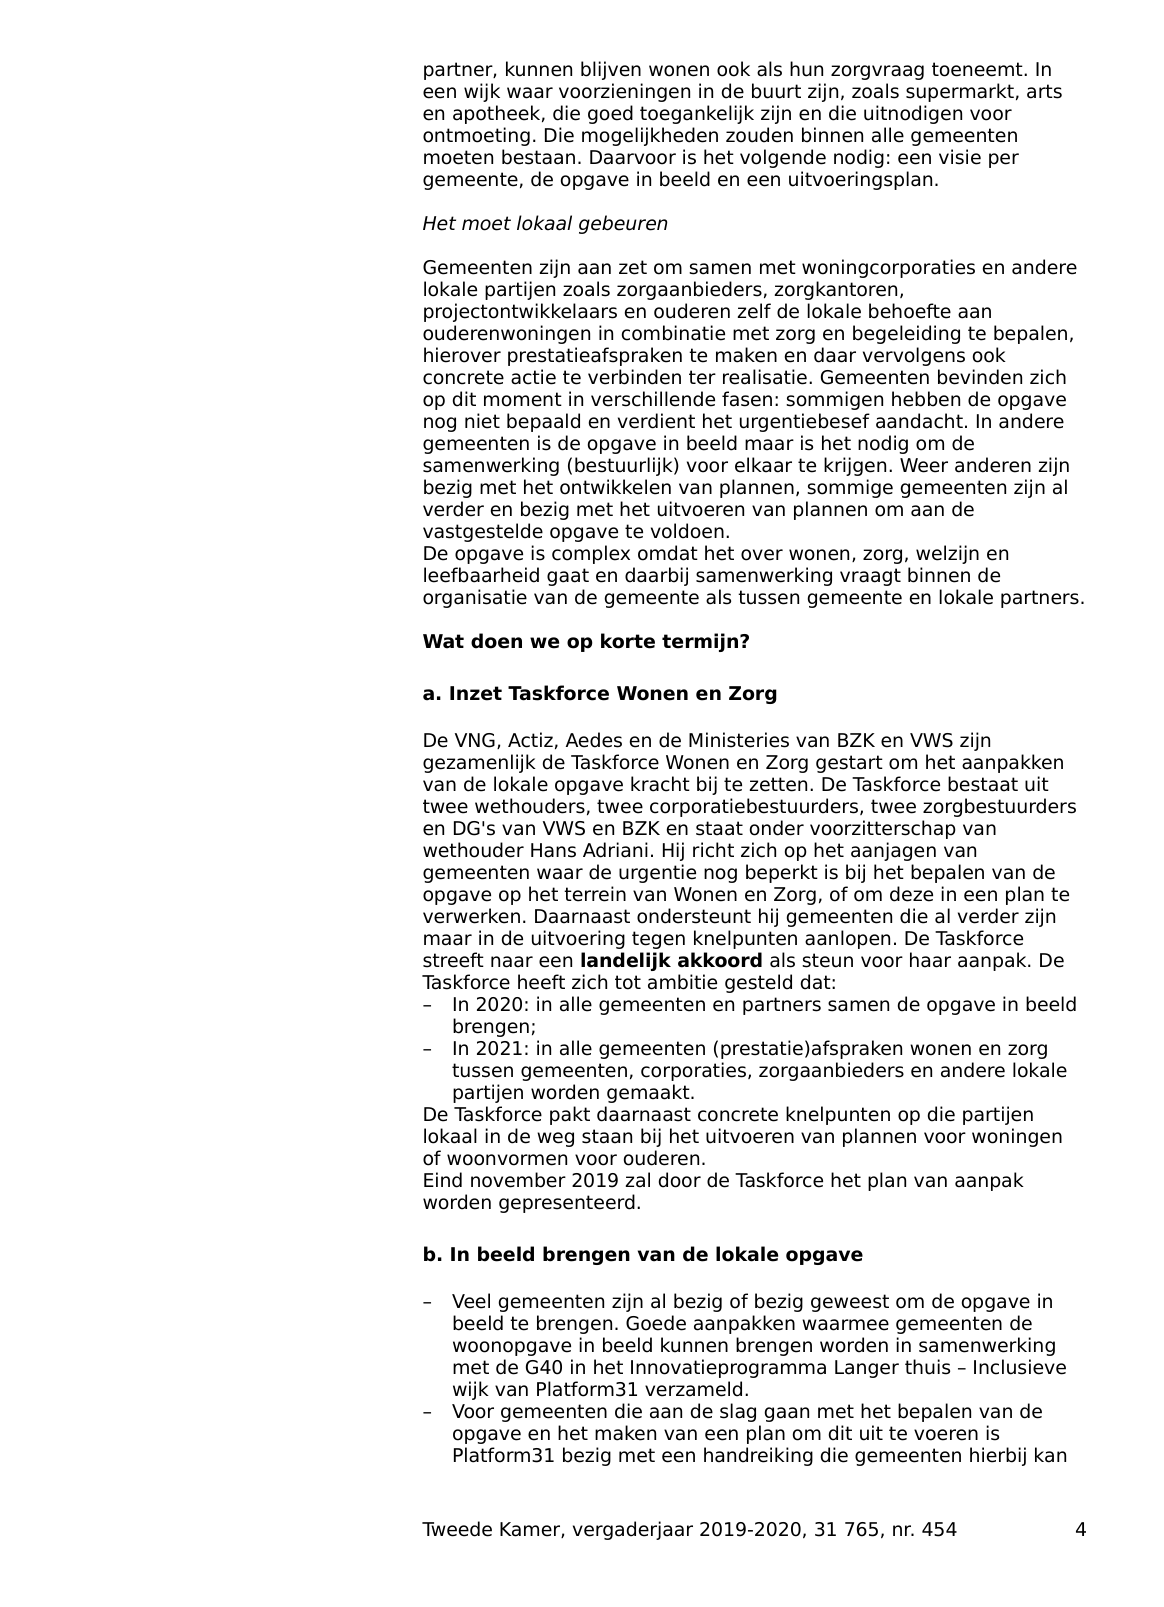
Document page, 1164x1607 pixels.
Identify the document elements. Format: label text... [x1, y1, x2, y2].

text – Veel gemeenten zijn al bezig of bezig geweest om de opgave in beeld te brengen. Goede aanpakken waarmee gemeenten de woonopgave in beeld kunnen brengen worden in samenwerking met de G40 in het Innovatieprogramma Langer thuis – Inclusieve wijk van Platform31 verzameld. [422, 1291, 1087, 1401]
text partner, kunnen blijven wonen ook als hun zorgvraag toeneemt. In een wijk waar voorzieningen in de buurt zijn, zoals supermarkt, arts en apotheek, die goed toegankelijk zijn en die uitnodigen voor ontmoeting. Die mogelijkheden zouden binnen alle gemeenten moeten bestaan. Daarvoor is het volgende nodig: een visie per gemeente, de opgave in beeld en een uitvoeringsplan. [422, 59, 1087, 191]
text – In 2021: in alle gemeenten (prestatie)afspraken wonen en zorg tussen gemeenten, corporaties, zorgaanbieders en andere lokale partijen worden gemaakt. [422, 1038, 1087, 1104]
text De VNG, Actiz, Aedes en de Ministeries van BZK en VWS zijn gezamenlijk de Taskforce Wonen en Zorg gestart om het aanpakken van de lokale opgave kracht bij te zetten. De Taskforce bestaat uit twee wethouders, twee corporatiebestuurders, twee zorgbestuurders en DG's van VWS en BZK en staat onder voorzitterschap van wethouder Hans Adriani. Hij richt zich op het aanjagen van gemeenten waar de urgentie nog beperkt is bij het bepalen van de opgave op het terrein van Wonen en Zorg, of om deze in een plan te verwerken. Daarnaast ondersteunt hij gemeenten die al verder zijn maar in de uitvoering tegen knelpunten aanlopen. De Taskforce streeft naar een landelijk akkoord als steun voor haar aanpak. De Taskforce heeft zich tot ambitie gesteld dat: [422, 730, 1087, 994]
subtitle b. In beeld brengen van de lokale opgave [422, 1244, 1087, 1266]
subtitle Het moet lokaal gebeuren [422, 213, 1087, 235]
subtitle Wat doen we op korte termijn? [422, 631, 1087, 653]
text De Taskforce pakt daarnaast concrete knelpunten op die partijen lokaal in de weg staan bij het uitvoeren van plannen voor woningen of woonvormen voor ouderen. [422, 1104, 1087, 1170]
text – Voor gemeenten die aan de slag gaan met het bepalen van de opgave en het maken van een plan om dit uit te voeren is Platform31 bezig met een handreiking die gemeenten hierbij kan [422, 1401, 1087, 1466]
text De opgave is complex omdat het over wonen, zorg, welzijn en leefbaarheid gaat en daarbij samenwerking vraagt binnen de organisatie van de gemeente als tussen gemeente en lokale partners. [422, 543, 1087, 609]
text Gemeenten zijn aan zet om samen met woningcorporaties en andere lokale partijen zoals zorgaanbieders, zorgkantoren, projectontwikkelaars en ouderen zelf de lokale behoefte aan ouderenwoningen in combinatie met zorg en begeleiding te bepalen, hierover prestatieafspraken te maken en daar vervolgens ook concrete actie te verbinden ter realisatie. Gemeenten bevinden zich op dit moment in verschillende fasen: sommigen hebben de opgave nog niet bepaald en verdient het urgentiebesef aandacht. In andere gemeenten is de opgave in beeld maar is het nodig om de samenwerking (bestuurlijk) voor elkaar te krijgen. Weer anderen zijn bezig met het ontwikkelen van plannen, sommige gemeenten zijn al verder en bezig met het uitvoeren van plannen om aan de vastgestelde opgave te voldoen. [422, 257, 1087, 543]
text – In 2020: in alle gemeenten en partners samen de opgave in beeld brengen; [422, 994, 1087, 1038]
subtitle a. Inzet Taskforce Wonen en Zorg [422, 683, 1087, 705]
text Eind november 2019 zal door de Taskforce het plan van aanpak worden gepresenteerd. [422, 1170, 1087, 1214]
